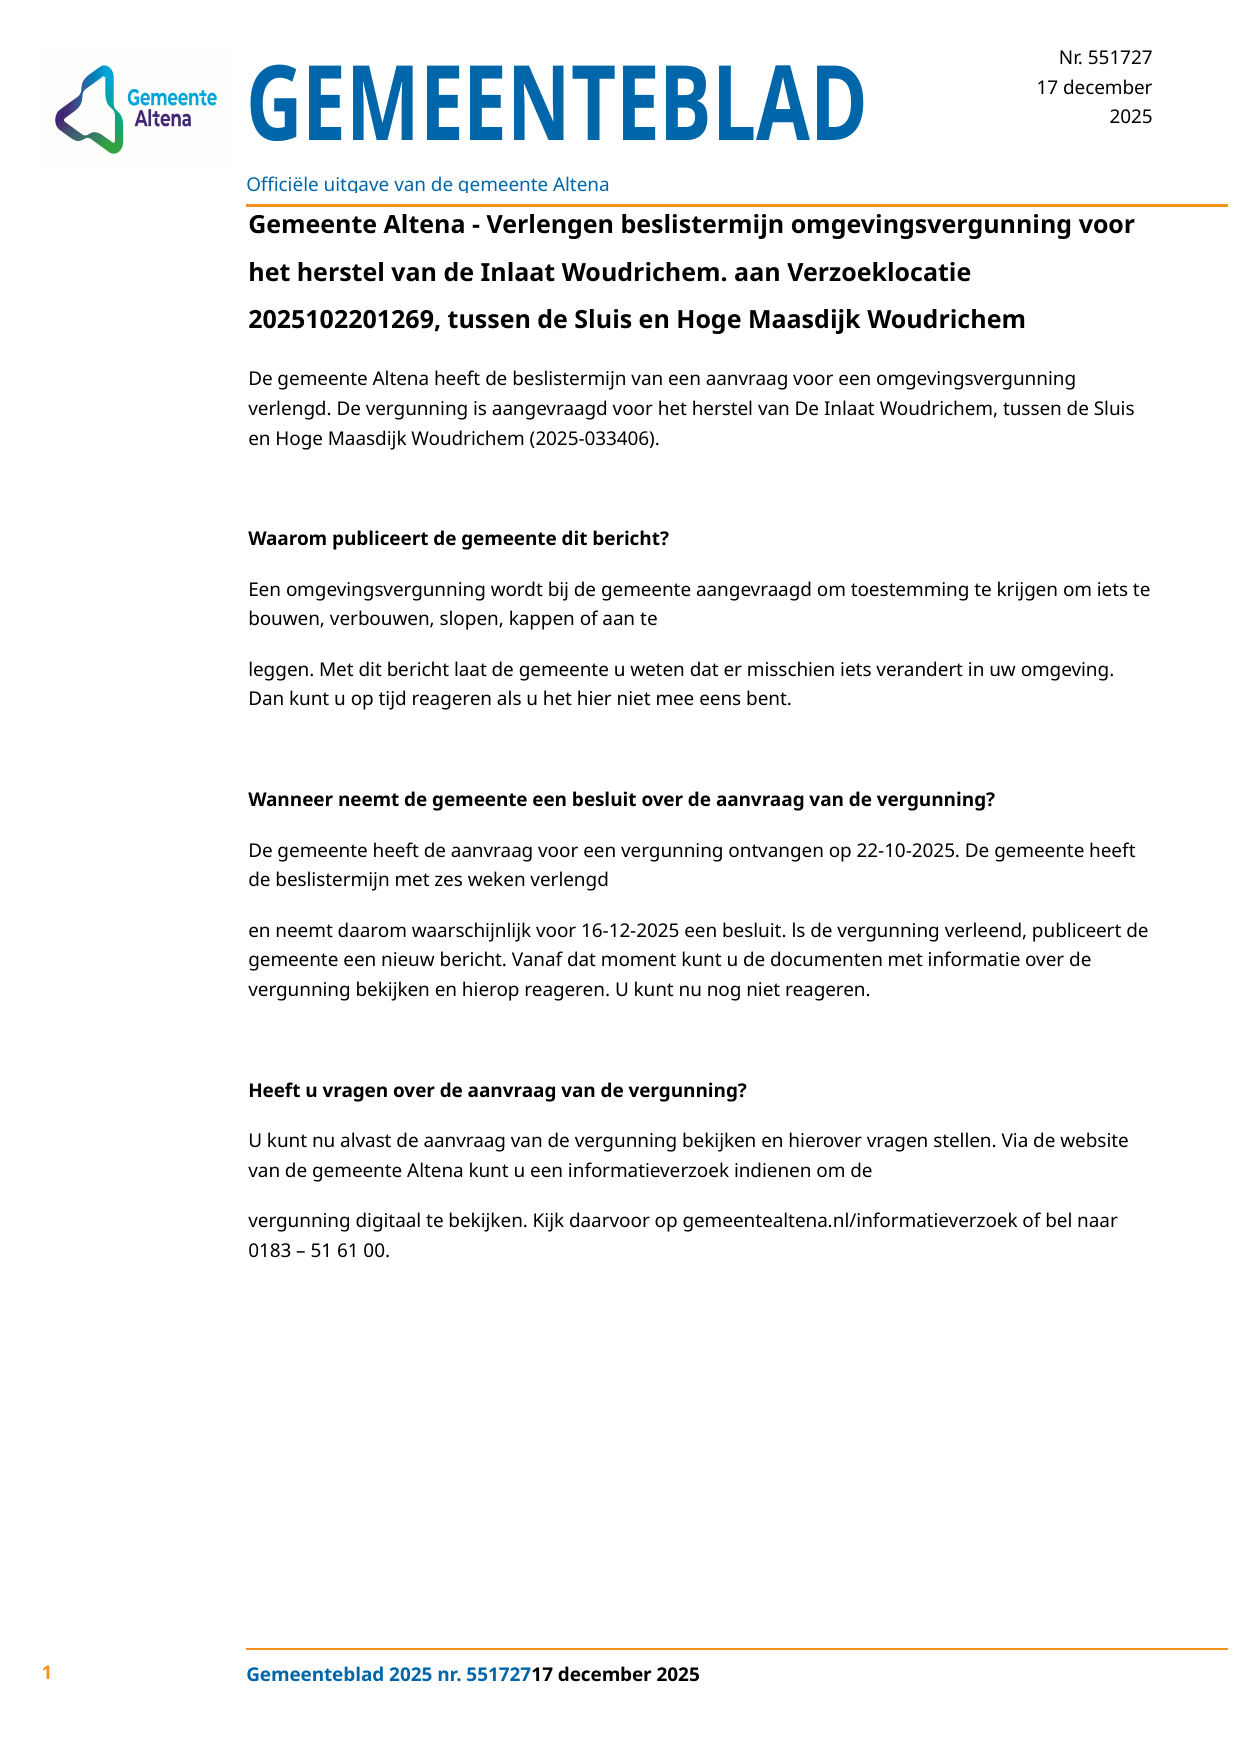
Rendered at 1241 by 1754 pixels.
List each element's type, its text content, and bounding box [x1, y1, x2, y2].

text U kunt nu alvast de aanvraag van de vergunning bekijken en hierover vragen stellen. Via de website van de gemeente Altena kunt u een informatieverzoek indienen om de [248, 1127, 1152, 1182]
picture [41, 47, 231, 172]
text en neemt daarom waarschijnlijk voor 16-12-2025 een besluit. ls de vergunning verleend, publiceert de gemeente een nieuw bericht. Vanaf dat moment kunt u de documenten met informatie over de vergunning bekijken en hierop reageren. U kunt nu nog niet reageren. [248, 917, 1152, 1002]
text Waarom publiceert de gemeente dit bericht? [248, 526, 1152, 551]
text Wanneer neemt de gemeente een besluit over de aanvraag van de vergunning? [248, 786, 1152, 812]
text De gemeente heeft de aanvraag voor een vergunning ontvangen op 22-10-2025. De gemeente heeft de beslistermijn met zes weken verlengd [248, 837, 1152, 892]
text vergunning digitaal te bekijken. Kijk daarvoor op gemeentealtena.nl/informatieverzoek of bel naar 0183 – 51 61 00. [248, 1207, 1152, 1262]
text Een omgevingsvergunning wordt bij de gemeente aangevraagd om toestemming te krijgen om iets te bouwen, verbouwen, slopen, kappen of aan te [248, 576, 1152, 631]
text leggen. Met dit bericht laat de gemeente u weten dat er misschien iets verandert in uw omgeving. Dan kunt u op tijd reageren als u het hier niet mee eens bent. [248, 656, 1152, 711]
text Gemeente Altena - Verlengen beslistermijn omgevingsvergunning voor het herstel van de Inlaat Woudrichem. aan Verzoeklocatie 2025102201269, tussen de Sluis en Hoge Maasdijk Woudrichem [248, 207, 1152, 336]
text De gemeente Altena heeft de beslistermijn van een aanvraag voor een omgevingsvergunning verlengd. De vergunning is aangevraagd voor het herstel van De Inlaat Woudrichem, tussen de Sluis en Hoge Maasdijk Woudrichem (2025-033406). [248, 366, 1152, 450]
text Heeft u vragen over de aanvraag van de vergunning? [248, 1077, 1152, 1102]
